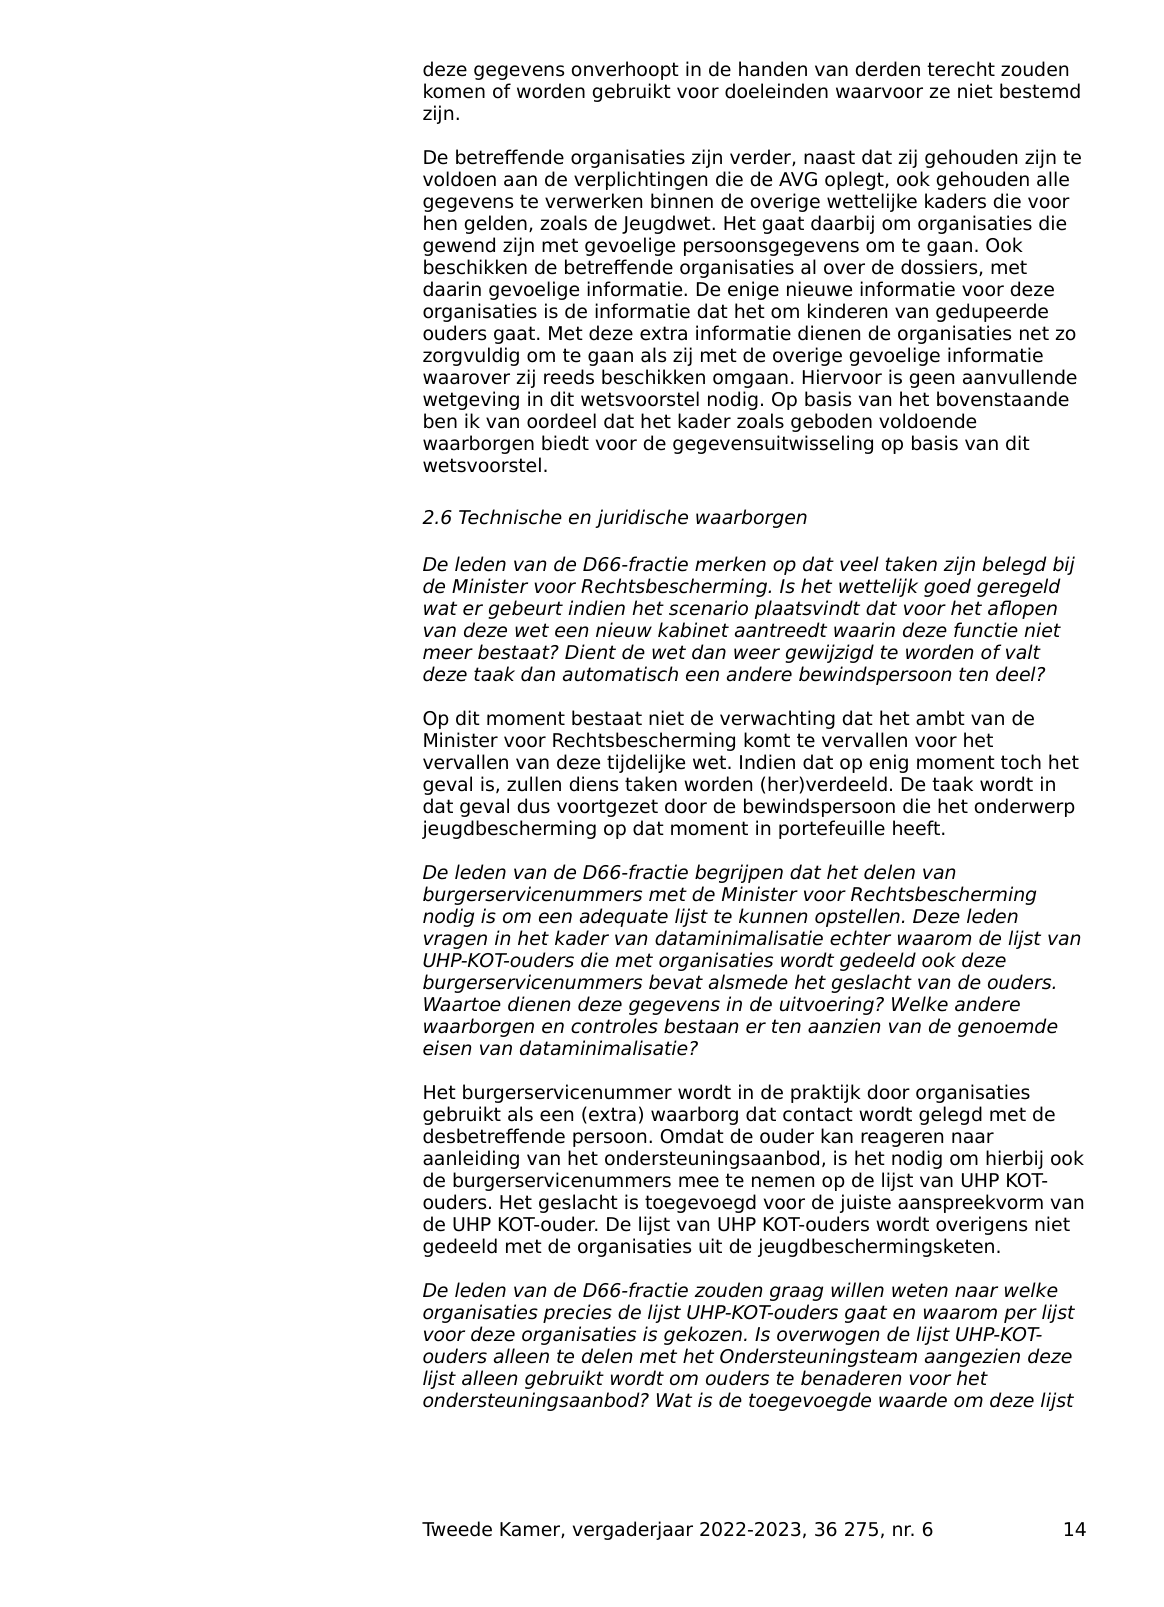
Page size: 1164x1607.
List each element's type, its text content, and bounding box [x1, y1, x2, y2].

subtitle 2.6 Technische en juridische waarborgen [422, 507, 1087, 529]
text Het burgerservicenummer wordt in de praktijk door organisaties gebruikt als een (extra) waarborg dat contact wordt gelegd met de desbetreffende persoon. Omdat de ouder kan reageren naar aanleiding van het ondersteuningsaanbod, is het nodig om hierbij ook de burgerservicenummers mee te nemen op de lijst van UHP KOT-ouders. Het geslacht is toegevoegd voor de juiste aanspreekvorm van de UHP KOT-ouder. De lijst van UHP KOT-ouders wordt overigens niet gedeeld met de organisaties uit de jeugdbeschermingsketen. [422, 1082, 1087, 1258]
text De leden van de D66-fractie begrijpen dat het delen van burgerservicenummers met de Minister voor Rechtsbescherming nodig is om een adequate lijst te kunnen opstellen. Deze leden vragen in het kader van dataminimalisatie echter waarom de lijst van UHP-KOT-ouders die met organisaties wordt gedeeld ook deze burgerservicenummers bevat alsmede het geslacht van de ouders. Waartoe dienen deze gegevens in de uitvoering? Welke andere waarborgen en controles bestaan er ten aanzien van de genoemde eisen van dataminimalisatie? [422, 862, 1087, 1060]
text De leden van de D66-fractie merken op dat veel taken zijn belegd bij de Minister voor Rechtsbescherming. Is het wettelijk goed geregeld wat er gebeurt indien het scenario plaatsvindt dat voor het aflopen van deze wet een nieuw kabinet aantreedt waarin deze functie niet meer bestaat? Dient de wet dan weer gewijzigd te worden of valt deze taak dan automatisch een andere bewindspersoon ten deel? [422, 554, 1087, 686]
text Op dit moment bestaat niet de verwachting dat het ambt van de Minister voor Rechtsbescherming komt te vervallen voor het vervallen van deze tijdelijke wet. Indien dat op enig moment toch het geval is, zullen diens taken worden (her)verdeeld. De taak wordt in dat geval dus voortgezet door de bewindspersoon die het onderwerp jeugdbescherming op dat moment in portefeuille heeft. [422, 708, 1087, 840]
text De betreffende organisaties zijn verder, naast dat zij gehouden zijn te voldoen aan de verplichtingen die de AVG oplegt, ook gehouden alle gegevens te verwerken binnen de overige wettelijke kaders die voor hen gelden, zoals de Jeugdwet. Het gaat daarbij om organisaties die gewend zijn met gevoelige persoonsgegevens om te gaan. Ook beschikken de betreffende organisaties al over de dossiers, met daarin gevoelige informatie. De enige nieuwe informatie voor deze organisaties is de informatie dat het om kinderen van gedupeerde ouders gaat. Met deze extra informatie dienen de organisaties net zo zorgvuldig om te gaan als zij met de overige gevoelige informatie waarover zij reeds beschikken omgaan. Hiervoor is geen aanvullende wetgeving in dit wetsvoorstel nodig. Op basis van het bovenstaande ben ik van oordeel dat het kader zoals geboden voldoende waarborgen biedt voor de gegevensuitwisseling op basis van dit wetsvoorstel. [422, 147, 1087, 477]
text deze gegevens onverhoopt in de handen van derden terecht zouden komen of worden gebruikt voor doeleinden waarvoor ze niet bestemd zijn. [422, 59, 1087, 125]
text De leden van de D66-fractie zouden graag willen weten naar welke organisaties precies de lijst UHP-KOT-ouders gaat en waarom per lijst voor deze organisaties is gekozen. Is overwogen de lijst UHP-KOT-ouders alleen te delen met het Ondersteuningsteam aangezien deze lijst alleen gebruikt wordt om ouders te benaderen voor het ondersteuningsaanbod? Wat is de toegevoegde waarde om deze lijst [422, 1280, 1087, 1412]
